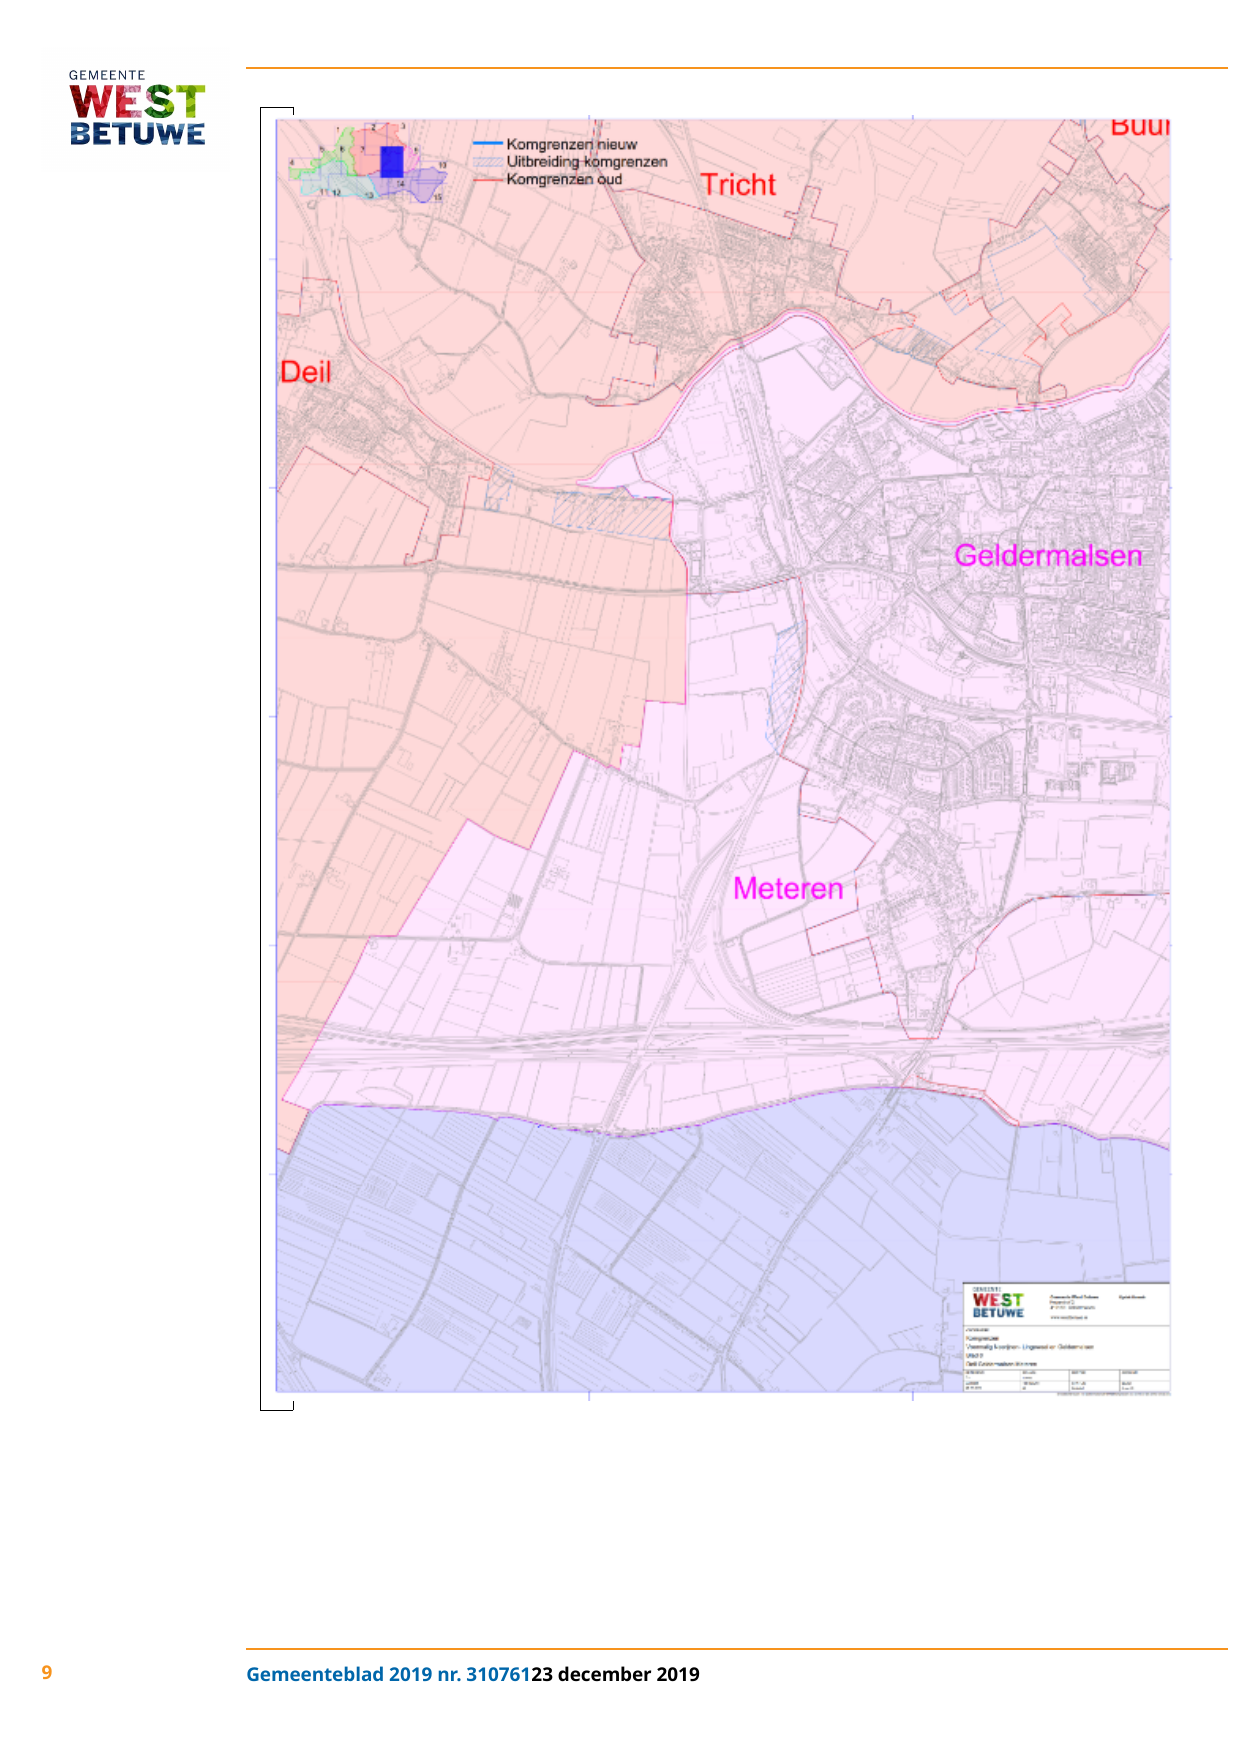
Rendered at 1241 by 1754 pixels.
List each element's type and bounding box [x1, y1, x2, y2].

picture [41, 47, 231, 172]
picture [268, 115, 1173, 1401]
